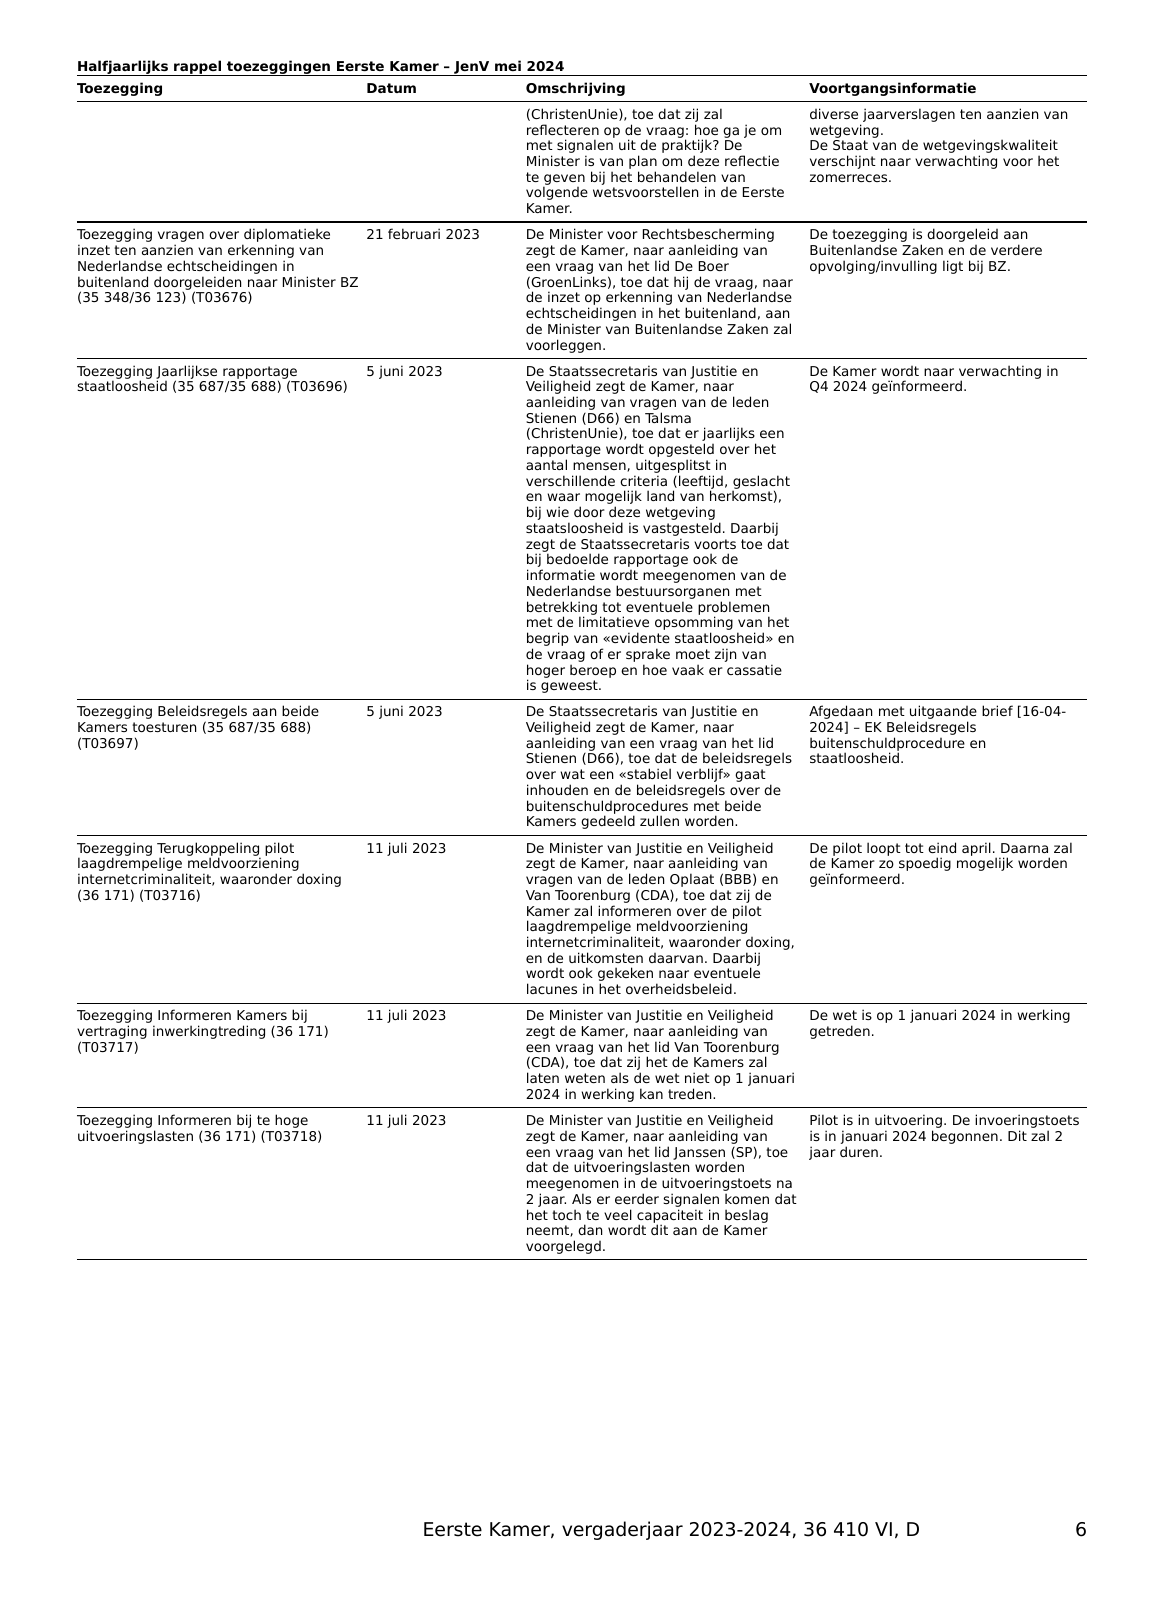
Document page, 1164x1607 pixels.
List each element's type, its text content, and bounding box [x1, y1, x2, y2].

table_cell 11 juli 2023 [360, 1004, 519, 1107]
table_cell Toezegging Beleidsregels aan beide Kamers toesturen (35 687/35 688) (T03697) [77, 700, 360, 835]
table_cell Pilot is in uitvoering. De invoeringstoets is in januari 2024 begonnen. Dit zal 2 jaar duren. [803, 1108, 1087, 1259]
table_cell De Kamer wordt naar verwachting in Q4 2024 geïnformeerd. [803, 359, 1087, 698]
table_cell Toezegging vragen over diplomatieke inzet ten aanzien van erkenning van Nederlandse echtscheidingen in buitenland doorgeleiden naar Minister BZ (35 348/36 123) (T03676) [77, 223, 360, 358]
table_cell [77, 102, 360, 221]
table_cell De wet is op 1 januari 2024 in werking getreden. [803, 1004, 1087, 1107]
table_cell De Minister van Justitie en Veiligheid zegt de Kamer, naar aanleiding van een vraag van het lid Janssen (SP), toe dat de uitvoeringslasten worden meegenomen in de uitvoeringstoets na 2 jaar. Als er eerder signalen komen dat het toch te veel capaciteit in beslag neemt, dan wordt dit aan de Kamer voorgelegd. [520, 1108, 803, 1259]
table_cell De Minister voor Rechtsbescherming zegt de Kamer, naar aanleiding van een vraag van het lid De Boer (GroenLinks), toe dat hij de vraag, naar de inzet op erkenning van Nederlandse echtscheidingen in het buitenland, aan de Minister van Buitenlandse Zaken zal voorleggen. [520, 223, 803, 358]
table_cell [360, 102, 519, 221]
table_cell 5 juni 2023 [360, 359, 519, 698]
table_cell diverse jaarverslagen ten aanzien van wetgeving. De Staat van de wetgevingskwaliteit verschijnt naar verwachting voor het zomerreces. [803, 102, 1087, 221]
table_cell 5 juni 2023 [360, 700, 519, 835]
table_cell De Staatssecretaris van Justitie en Veiligheid zegt de Kamer, naar aanleiding van een vraag van het lid Stienen (D66), toe dat de beleidsregels over wat een «stabiel verblijf» gaat inhouden en de beleidsregels over de buitenschuldprocedures met beide Kamers gedeeld zullen worden. [520, 700, 803, 835]
table_cell Toezegging Jaarlijkse rapportage staatloosheid (35 687/35 688) (T03696) [77, 359, 360, 698]
table_cell 11 juli 2023 [360, 836, 519, 1002]
table_cell Toezegging [77, 76, 360, 101]
table_cell De Staatssecretaris van Justitie en Veiligheid zegt de Kamer, naar aanleiding van vragen van de leden Stienen (D66) en Talsma (ChristenUnie), toe dat er jaarlijks een rapportage wordt opgesteld over het aantal mensen, uitgesplitst in verschillende criteria (leeftijd, geslacht en waar mogelijk land van herkomst), bij wie door deze wetgeving staatsloosheid is vastgesteld. Daarbij zegt de Staatssecretaris voorts toe dat bij bedoelde rapportage ook de informatie wordt meegenomen van de Nederlandse bestuursorganen met betrekking tot eventuele problemen met de limitatieve opsomming van het begrip van «evidente staatloosheid» en de vraag of er sprake moet zijn van hoger beroep en hoe vaak er cassatie is geweest. [520, 359, 803, 698]
table_cell Voortgangsinformatie [803, 76, 1087, 101]
table_cell Toezegging Terugkoppeling pilot laagdrempelige meldvoorziening internetcriminaliteit, waaronder doxing (36 171) (T03716) [77, 836, 360, 1002]
table_cell De pilot loopt tot eind april. Daarna zal de Kamer zo spoedig mogelijk worden geïnformeerd. [803, 836, 1087, 1002]
table_cell Toezegging Informeren bij te hoge uitvoeringslasten (36 171) (T03718) [77, 1108, 360, 1259]
table_cell De Minister van Justitie en Veiligheid zegt de Kamer, naar aanleiding van vragen van de leden Oplaat (BBB) en Van Toorenburg (CDA), toe dat zij de Kamer zal informeren over de pilot laagdrempelige meldvoorziening internetcriminaliteit, waaronder doxing, en de uitkomsten daarvan. Daarbij wordt ook gekeken naar eventuele lacunes in het overheidsbeleid. [520, 836, 803, 1002]
table_cell Omschrijving [520, 76, 803, 101]
table_cell De toezegging is doorgeleid aan Buitenlandse Zaken en de verdere opvolging/invulling ligt bij BZ. [803, 223, 1087, 358]
table_cell 21 februari 2023 [360, 223, 519, 358]
table_cell Datum [360, 76, 519, 101]
table_cell 11 juli 2023 [360, 1108, 519, 1259]
table_cell Toezegging Informeren Kamers bij vertraging inwerkingtreding (36 171) (T03717) [77, 1004, 360, 1107]
table_cell Afgedaan met uitgaande brief [16-04-2024] – EK Beleidsregels buitenschuldprocedure en staatloosheid. [803, 700, 1087, 835]
table_cell (ChristenUnie), toe dat zij zal reflecteren op de vraag: hoe ga je om met signalen uit de praktijk? De Minister is van plan om deze reflectie te geven bij het behandelen van volgende wetsvoorstellen in de Eerste Kamer. [520, 102, 803, 221]
table_cell De Minister van Justitie en Veiligheid zegt de Kamer, naar aanleiding van een vraag van het lid Van Toorenburg (CDA), toe dat zij het de Kamers zal laten weten als de wet niet op 1 januari 2024 in werking kan treden. [520, 1004, 803, 1107]
table_header Halfjaarlijks rappel toezeggingen Eerste Kamer – JenV mei 2024 [77, 59, 1087, 75]
